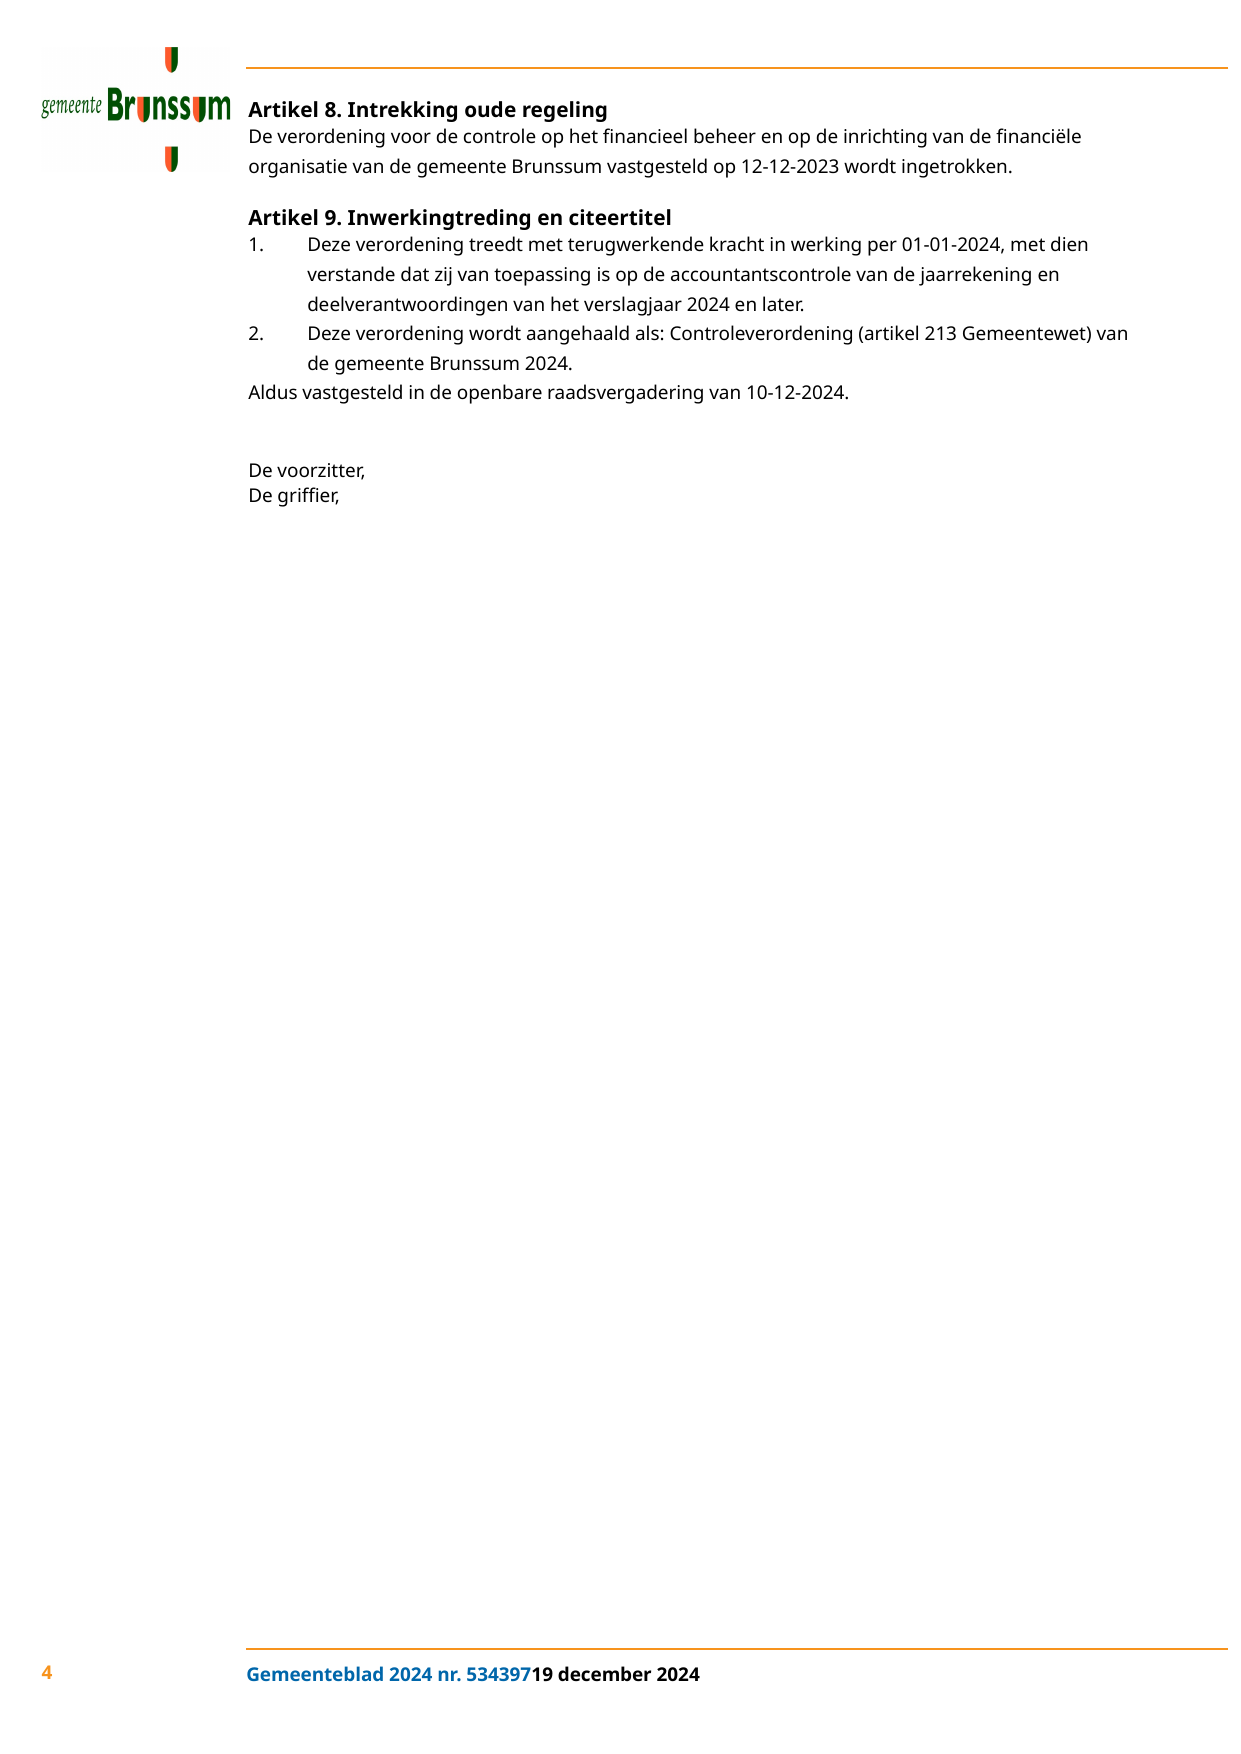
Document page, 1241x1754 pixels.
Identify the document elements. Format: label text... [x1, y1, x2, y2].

text Artikel 8. Intrekking oude regeling [248, 95, 1152, 123]
text De verordening voor de controle op het financieel beheer en op de inrichting van de financiële organisatie van de gemeente Brunssum vastgesteld op 12-12-2023 wordt ingetrokken. [248, 123, 1152, 178]
text Artikel 9. Inwerkingtreding en citeertitel [248, 203, 1152, 232]
list Deze verordening wordt aangehaald als: Controleverordening (artikel 213 Gemeentewet) van de gemeente Brunssum 2024. [248, 320, 1152, 376]
picture [41, 47, 231, 172]
text De griffier, [248, 482, 1152, 508]
text De voorzitter, [248, 457, 1152, 482]
list Deze verordening treedt met terugwerkende kracht in werking per 01-01-2024, met dien verstande dat zij van toepassing is op de accountantscontrole van de jaarrekening en deelverantwoordingen van het verslagjaar 2024 en later. [248, 232, 1152, 317]
text Aldus vastgesteld in de openbare raadsvergadering van 10-12-2024. [248, 379, 1152, 405]
